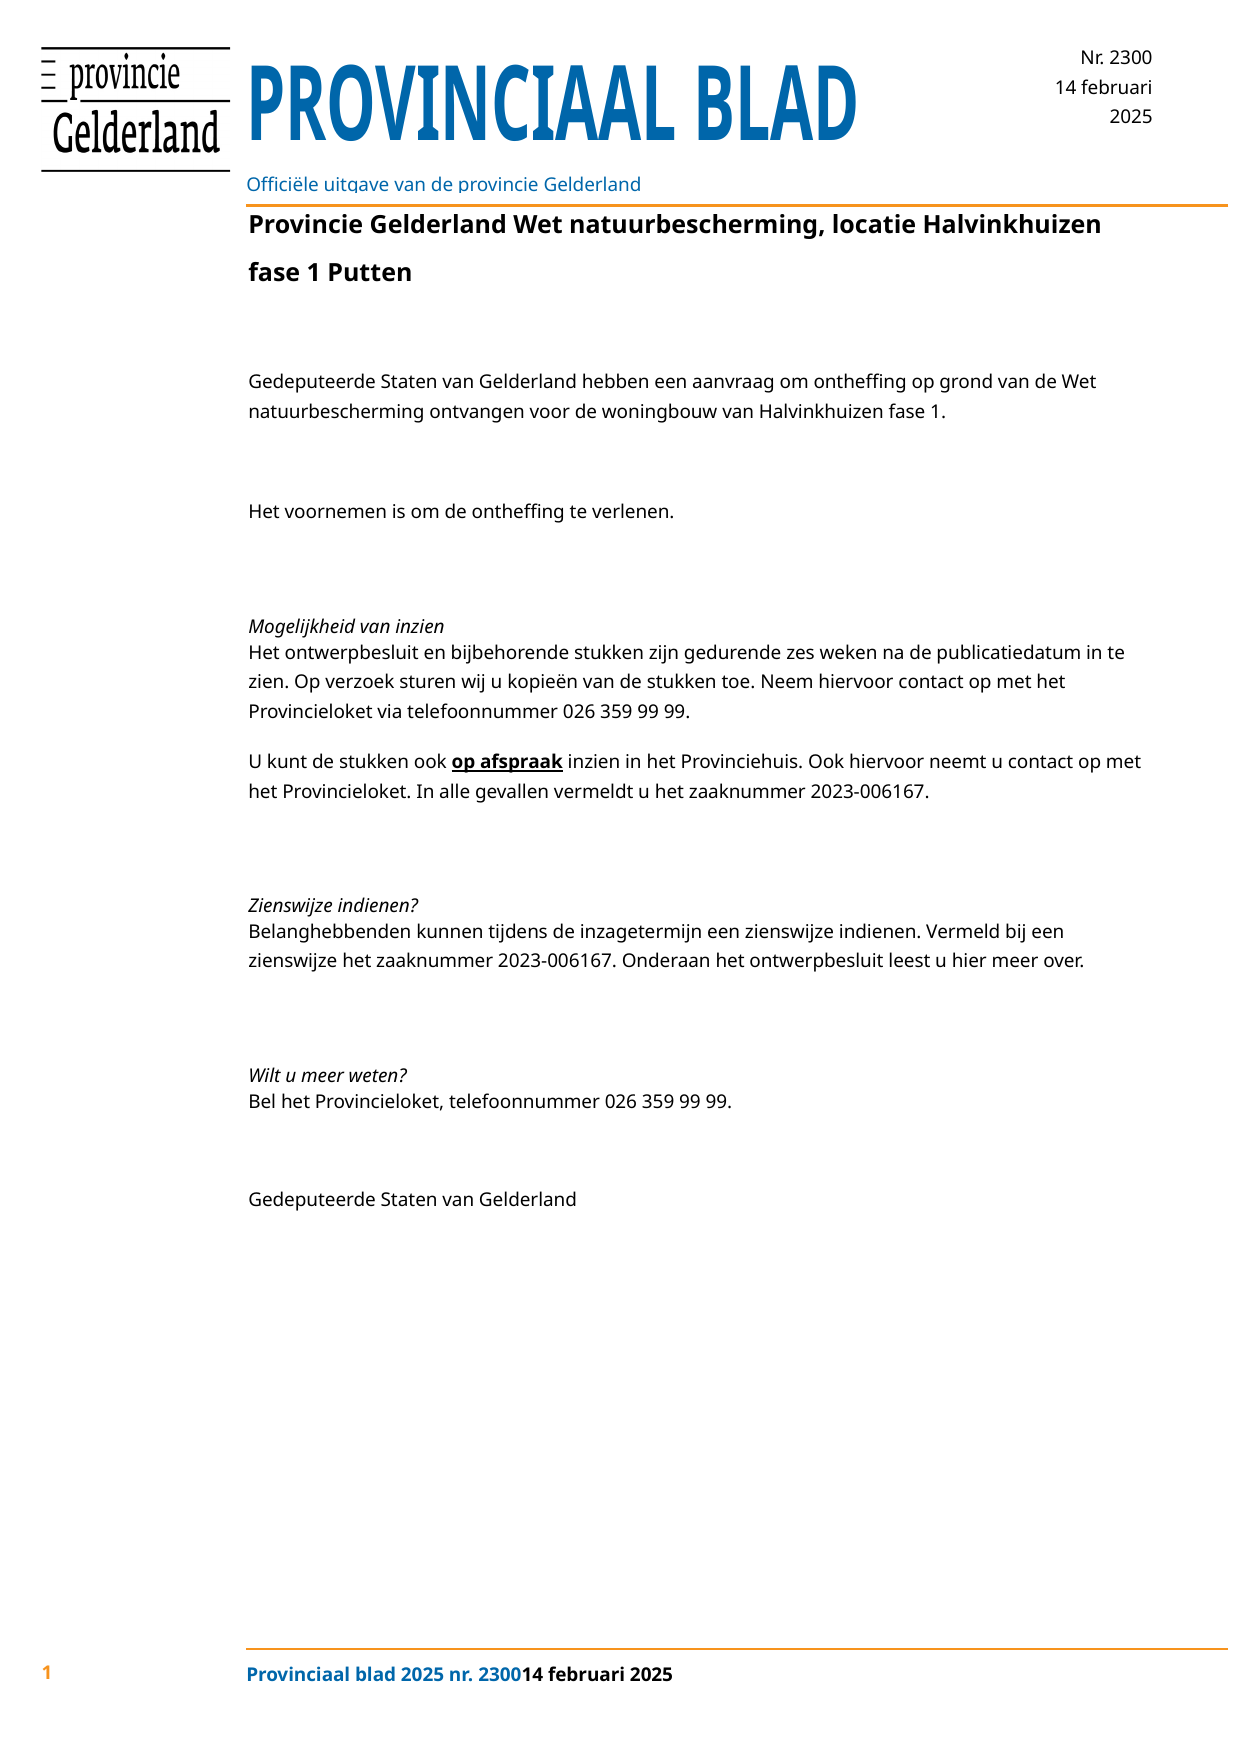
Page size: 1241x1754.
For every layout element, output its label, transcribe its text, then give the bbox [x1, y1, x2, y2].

text Gedeputeerde Staten van Gelderland hebben een aanvraag om ontheffing op grond van de Wet natuurbescherming ontvangen voor de woningbouw van Halvinkhuizen fase 1. [248, 368, 1152, 424]
text Zienswijze indienen? [248, 892, 1152, 918]
text Wilt u meer weten? [248, 1062, 1152, 1088]
text Gedeputeerde Staten van Gelderland [248, 1186, 1152, 1212]
text Het ontwerpbesluit en bijbehorende stukken zijn gedurende zes weken na de publicatiedatum in te zien. Op verzoek sturen wij u kopieën van de stukken toe. Neem hiervoor contact op met het Provincieloket via telefoonnummer 026 359 99 99. [248, 639, 1152, 724]
text U kunt de stukken ook op afspraak inzien in het Provinciehuis. Ook hiervoor neemt u contact op met het Provincieloket. In alle gevallen vermeldt u het zaaknummer 2023-006167. [248, 748, 1152, 804]
text Mogelijkheid van inzien [248, 613, 1152, 639]
text Bel het Provincieloket, telefoonnummer 026 359 99 99. [248, 1088, 1152, 1113]
text Belanghebbenden kunnen tijdens de inzagetermijn een zienswijze indienen. Vermeld bij een zienswijze het zaaknummer 2023-006167. Onderaan het ontwerpbesluit leest u hier meer over. [248, 918, 1152, 973]
text Provincie Gelderland Wet natuurbescherming, locatie Halvinkhuizen fase 1 Putten [248, 207, 1152, 288]
picture [41, 47, 231, 172]
text Het voornemen is om de ontheffing te verlenen. [248, 499, 1152, 524]
